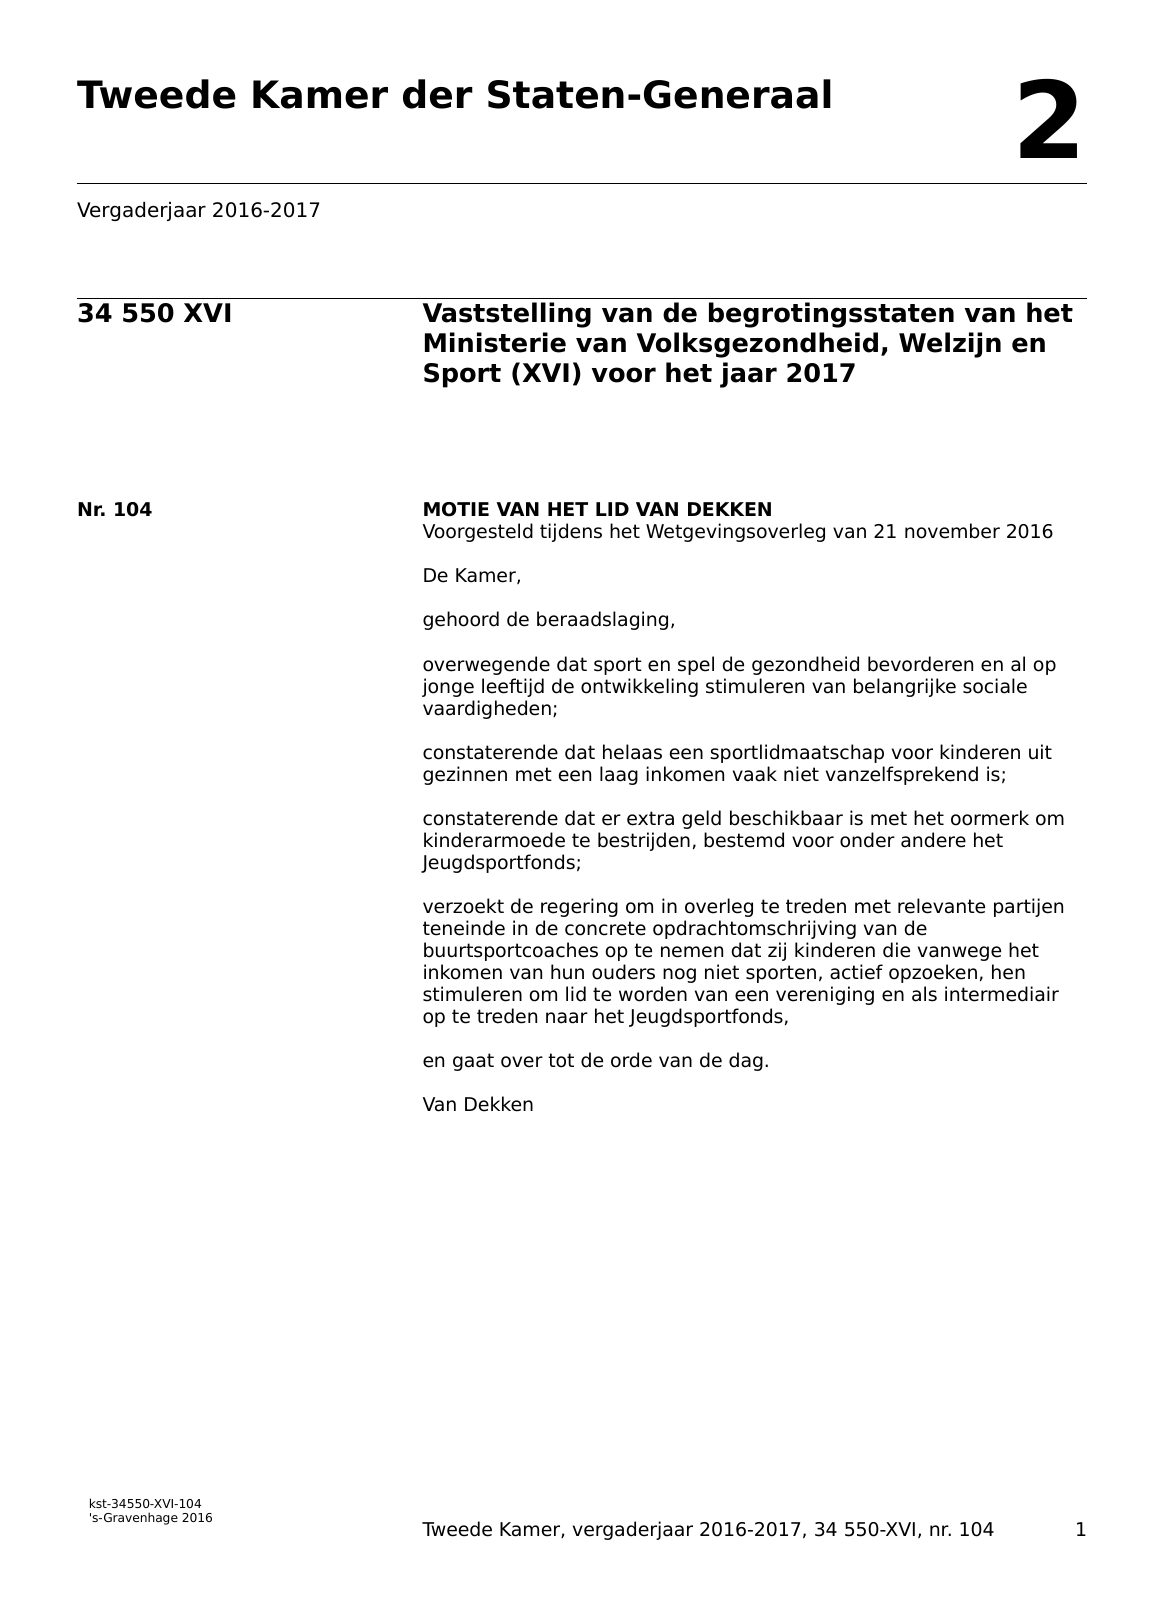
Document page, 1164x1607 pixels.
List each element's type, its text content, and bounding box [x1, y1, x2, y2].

text Voorgesteld tijdens het Wetgevingsoverleg van 21 november 2016 [422, 521, 1087, 543]
text 's-Gravenhage 2016 [88, 1511, 323, 1525]
text kst-34550-XVI-104 [88, 1497, 323, 1511]
subtitle Nr. 104 MOTIE VAN HET LID VAN DEKKEN [77, 499, 1087, 521]
table_header 2 [886, 59, 1087, 183]
text constaterende dat helaas een sportlidmaatschap voor kinderen uit gezinnen met een laag inkomen vaak niet vanzelfsprekend is; [422, 742, 1087, 786]
text De Kamer, [422, 565, 1087, 587]
text constaterende dat er extra geld beschikbaar is met het oormerk om kinderarmoede te bestrijden, bestemd voor onder andere het Jeugdsportfonds; [422, 808, 1087, 874]
table_header Tweede Kamer der Staten-Generaal [77, 59, 886, 183]
text verzoekt de regering om in overleg te treden met relevante partijen teneinde in de concrete opdrachtomschrijving van de buurtsportcoaches op te nemen dat zij kinderen die vanwege het inkomen van hun ouders nog niet sporten, actief opzoeken, hen stimuleren om lid te worden van een vereniging en als intermediair op te treden naar het Jeugdsportfonds, [422, 896, 1087, 1028]
text Van Dekken [422, 1094, 1087, 1116]
table_cell Vergaderjaar 2016-2017 [77, 184, 1087, 298]
text en gaat over tot de orde van de dag. [422, 1050, 1087, 1072]
text overwegende dat sport en spel de gezondheid bevorderen en al op jonge leeftijd de ontwikkeling stimuleren van belangrijke sociale vaardigheden; [422, 653, 1087, 719]
text gehoord de beraadslaging, [422, 609, 1087, 631]
subtitle 34 550 XVI Vaststelling van de begrotingsstaten van het Ministerie van Volksgezondheid, Welzijn en Sport (XVI) voor het jaar 2017 [77, 299, 1087, 388]
